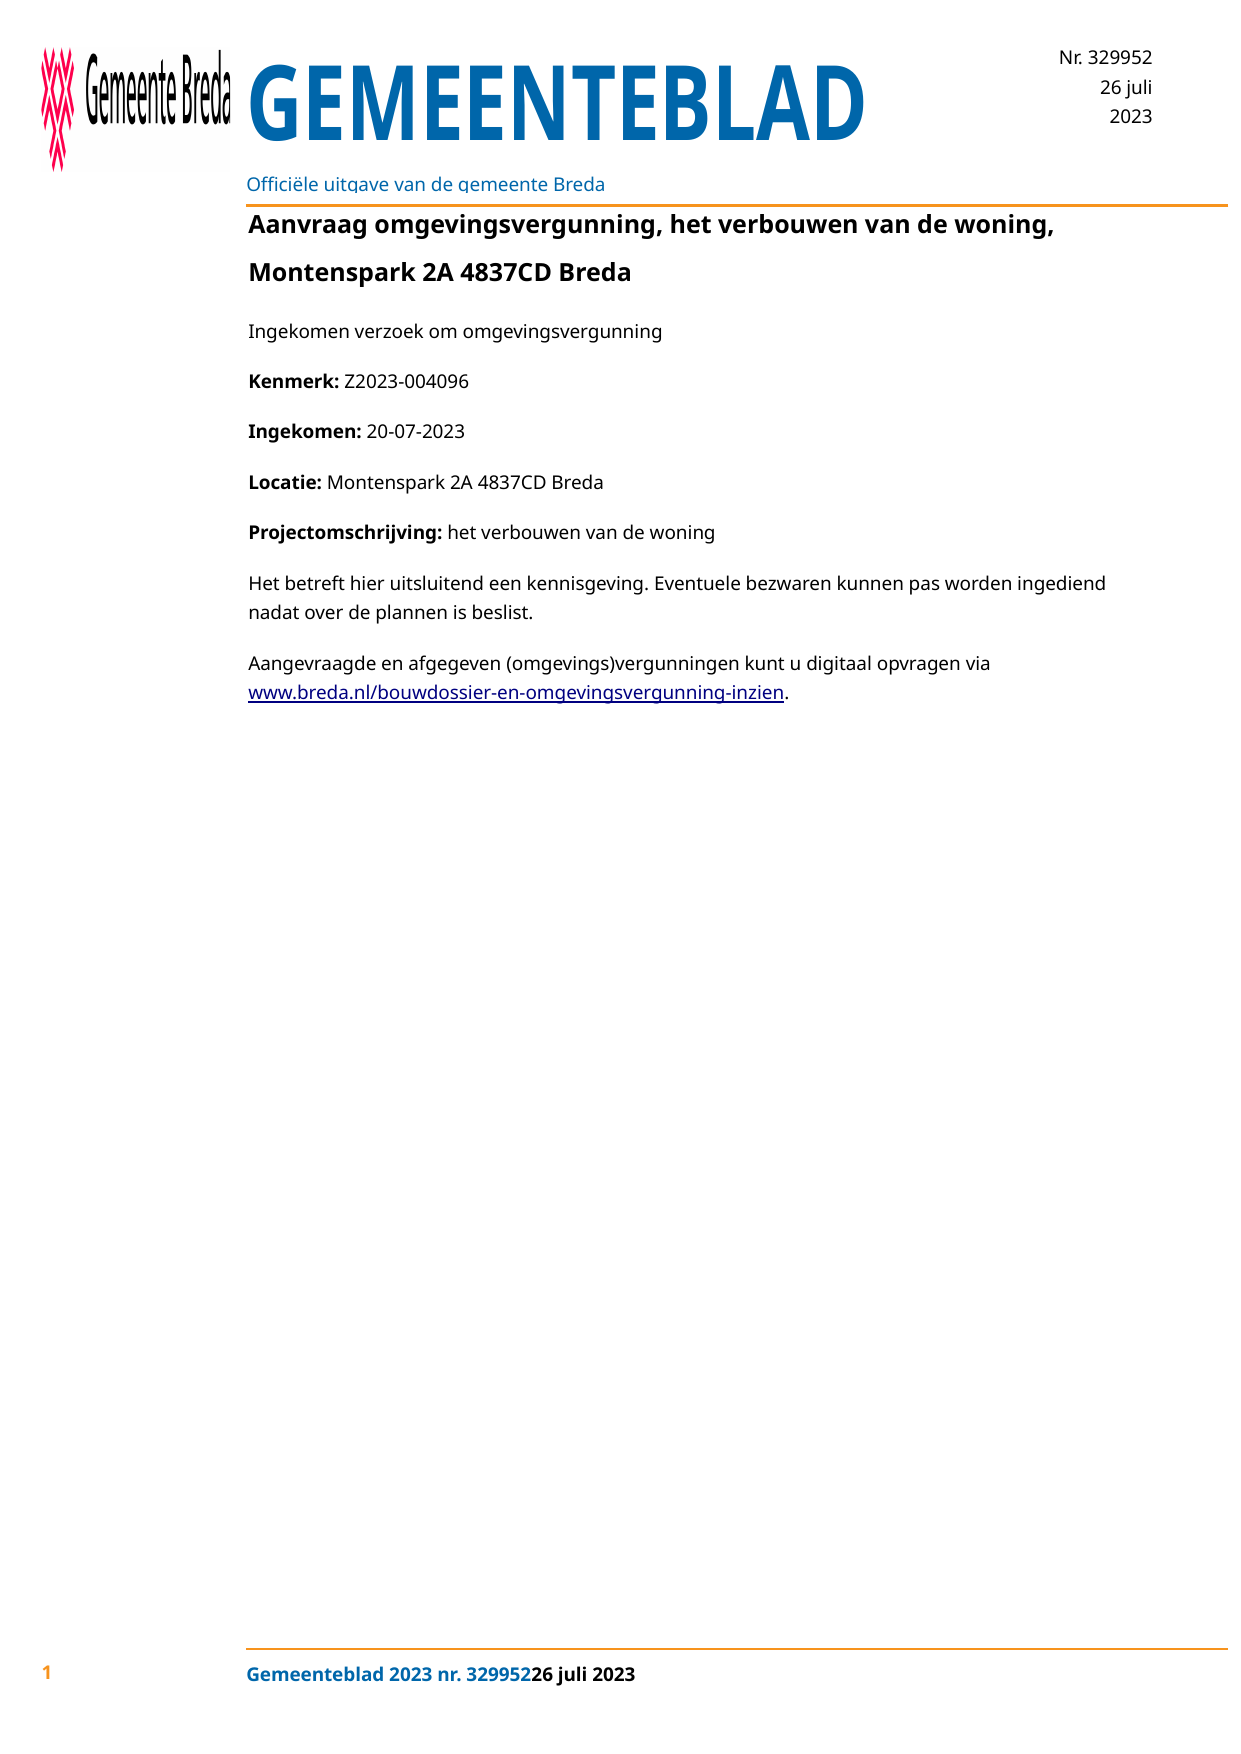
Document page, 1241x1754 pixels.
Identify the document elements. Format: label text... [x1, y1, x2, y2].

text Aangevraagde en afgegeven (omgevings)vergunningen kunt u digitaal opvragen via www.breda.nl/bouwdossier-en-omgevingsvergunning-inzien. [248, 650, 1152, 705]
text Het betreft hier uitsluitend een kennisgeving. Eventuele bezwaren kunnen pas worden ingediend nadat over de plannen is beslist. [248, 570, 1152, 625]
text Projectomschrijving: het verbouwen van de woning [248, 519, 1152, 545]
text Locatie: Montenspark 2A 4837CD Breda [248, 469, 1152, 495]
text Ingekomen: 20-07-2023 [248, 419, 1152, 444]
text Ingekomen verzoek om omgevingsvergunning [248, 318, 1152, 344]
text Kenmerk: Z2023-004096 [248, 368, 1152, 394]
picture [41, 47, 231, 172]
text Aanvraag omgevingsvergunning, het verbouwen van de woning, Montenspark 2A 4837CD Breda [248, 207, 1152, 288]
